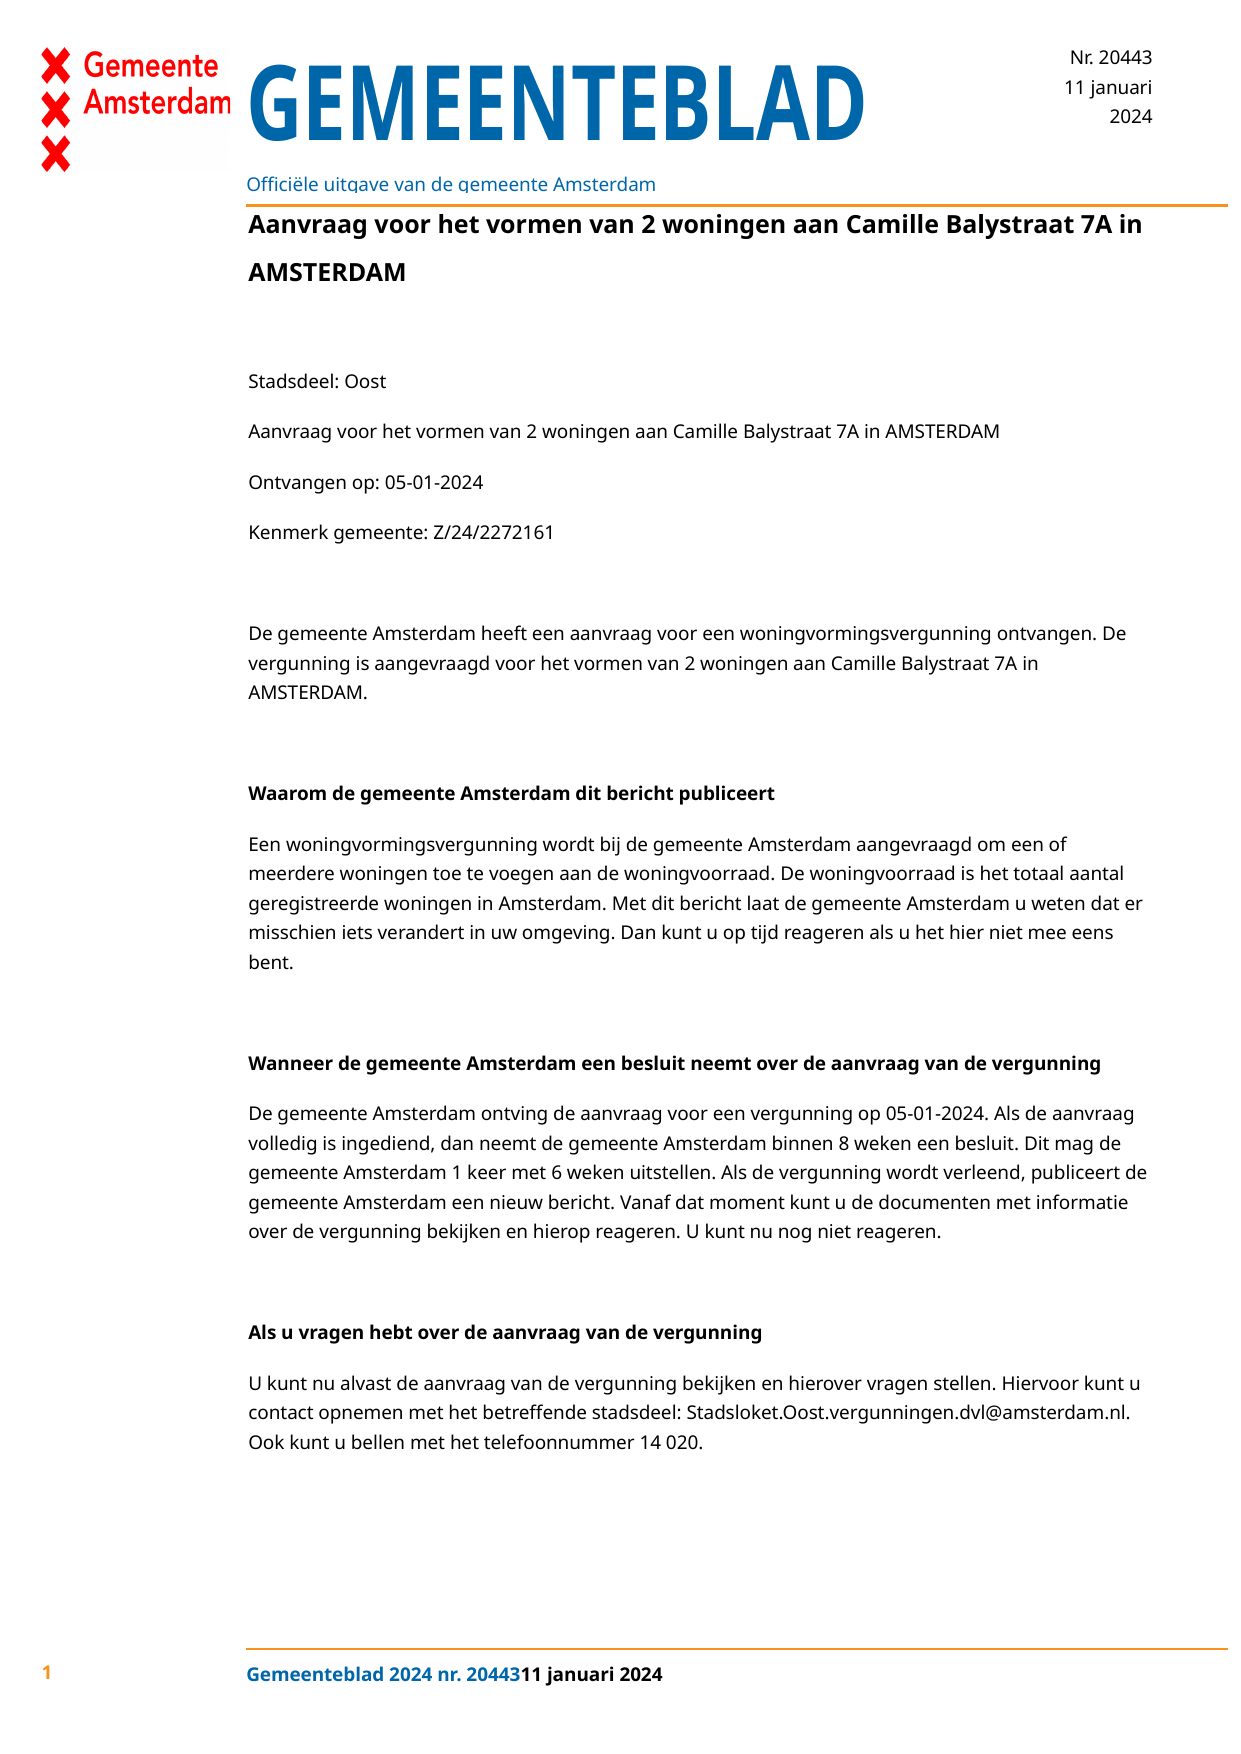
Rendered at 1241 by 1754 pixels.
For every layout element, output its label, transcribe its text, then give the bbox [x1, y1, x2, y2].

text Als u vragen hebt over de aanvraag van de vergunning [248, 1319, 1152, 1345]
text Stadsdeel: Oost [248, 368, 1152, 394]
text Kenmerk gemeente: Z/24/2272161 [248, 519, 1152, 545]
text Waarom de gemeente Amsterdam dit bericht publiceert [248, 780, 1152, 806]
text Een woningvormingsvergunning wordt bij de gemeente Amsterdam aangevraagd om een of meerdere woningen toe te voegen aan de woningvoorraad. De woningvoorraad is het totaal aantal geregistreerde woningen in Amsterdam. Met dit bericht laat de gemeente Amsterdam u weten dat er misschien iets verandert in uw omgeving. Dan kunt u op tijd reageren als u het hier niet mee eens bent. [248, 831, 1152, 975]
text Wanneer de gemeente Amsterdam een besluit neemt over de aanvraag van de vergunning [248, 1050, 1152, 1076]
text Aanvraag voor het vormen van 2 woningen aan Camille Balystraat 7A in AMSTERDAM [248, 419, 1152, 444]
text De gemeente Amsterdam heeft een aanvraag voor een woningvormingsvergunning ontvangen. De vergunning is aangevraagd voor het vormen van 2 woningen aan Camille Balystraat 7A in AMSTERDAM. [248, 620, 1152, 705]
text Aanvraag voor het vormen van 2 woningen aan Camille Balystraat 7A in AMSTERDAM [248, 207, 1152, 288]
text Ontvangen op: 05-01-2024 [248, 469, 1152, 495]
text De gemeente Amsterdam ontving de aanvraag voor een vergunning op 05-01-2024. Als de aanvraag volledig is ingediend, dan neemt de gemeente Amsterdam binnen 8 weken een besluit. Dit mag de gemeente Amsterdam 1 keer met 6 weken uitstellen. Als de vergunning wordt verleend, publiceert de gemeente Amsterdam een nieuw bericht. Vanaf dat moment kunt u de documenten met informatie over de vergunning bekijken en hierop reageren. U kunt nu nog niet reageren. [248, 1100, 1152, 1244]
picture [41, 47, 231, 172]
text U kunt nu alvast de aanvraag van de vergunning bekijken en hierover vragen stellen. Hiervoor kunt u contact opnemen met het betreffende stadsdeel: Stadsloket.Oost.vergunningen.dvl@amsterdam.nl. Ook kunt u bellen met het telefoonnummer 14 020. [248, 1370, 1152, 1455]
